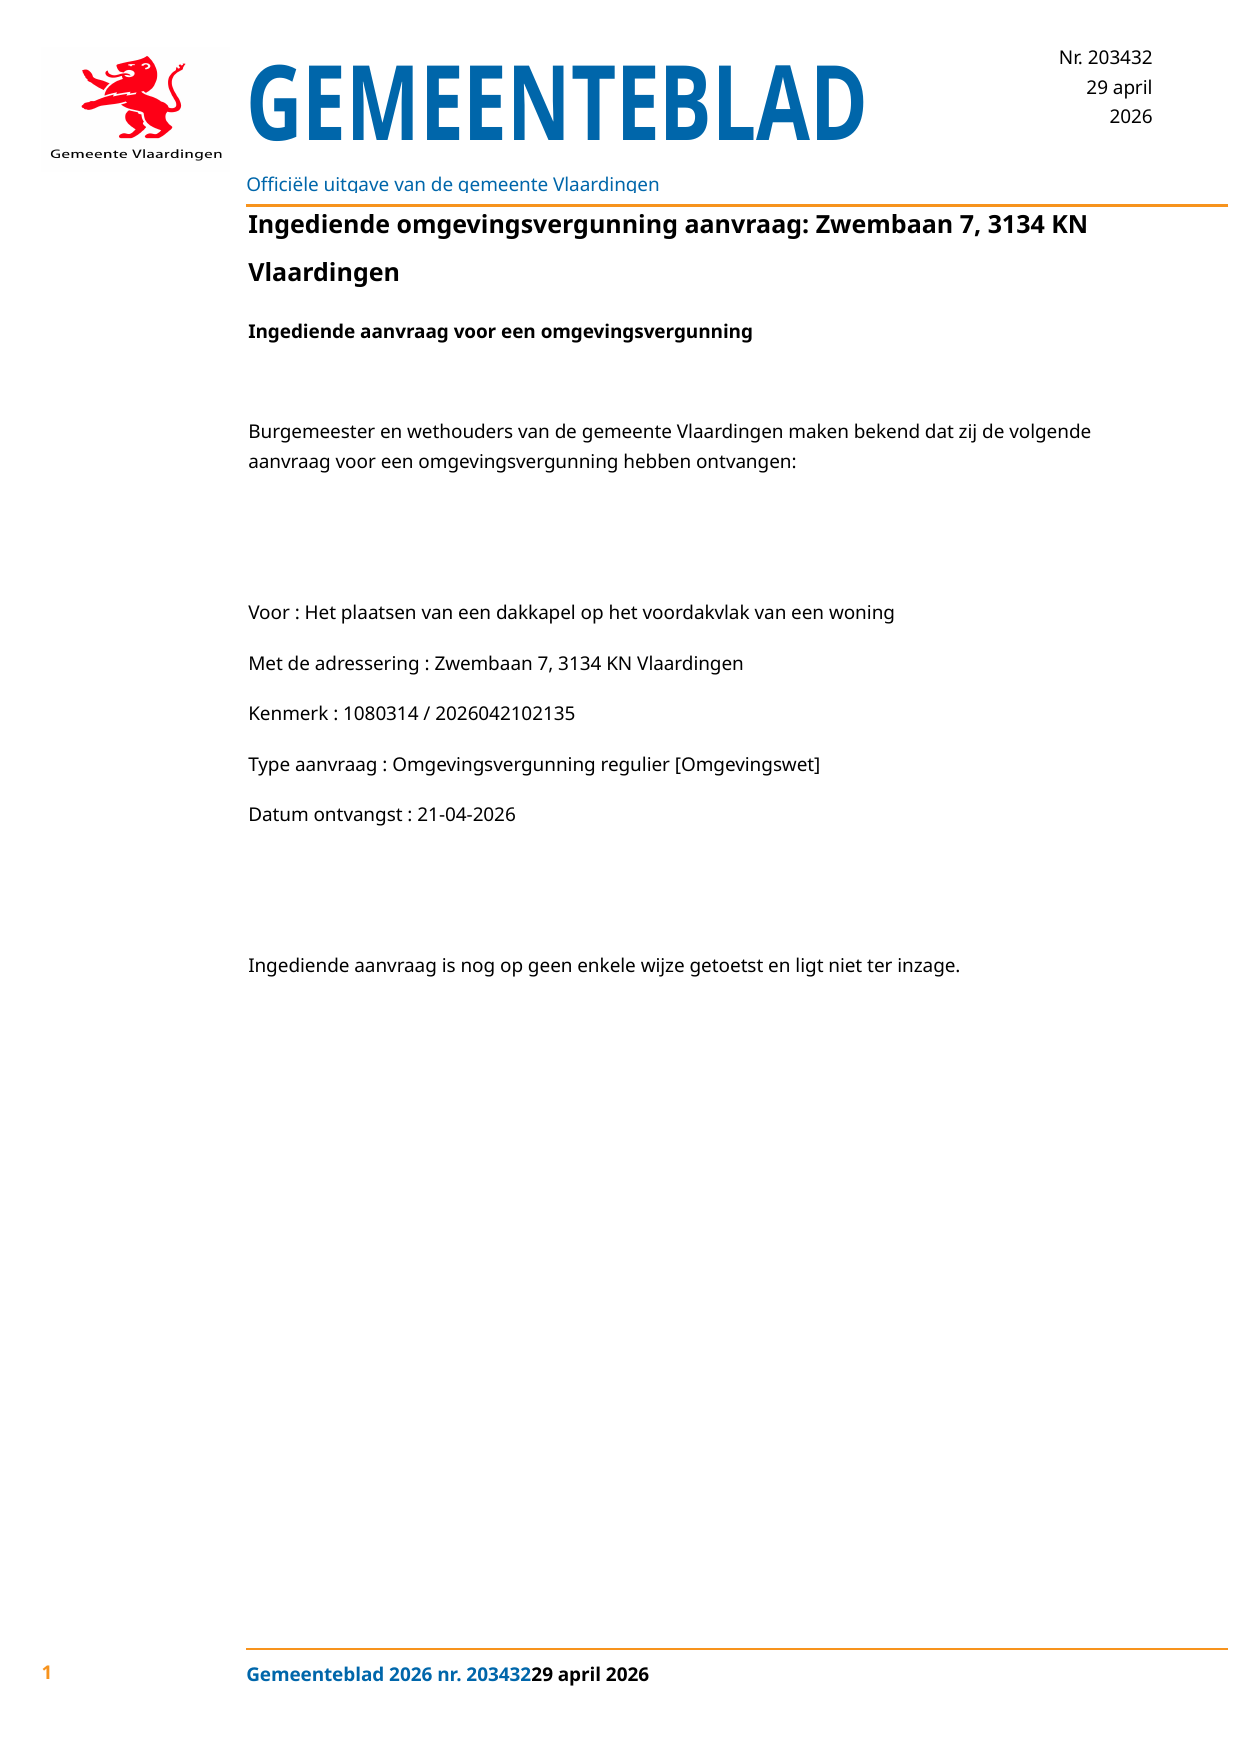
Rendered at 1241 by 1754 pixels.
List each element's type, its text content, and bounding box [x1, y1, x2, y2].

text Datum ontvangst : 21-04-2026 [248, 801, 1152, 827]
text Kenmerk : 1080314 / 2026042102135 [248, 700, 1152, 726]
text Met de adressering : Zwembaan 7, 3134 KN Vlaardingen [248, 650, 1152, 676]
picture [41, 47, 231, 172]
text Burgemeester en wethouders van de gemeente Vlaardingen maken bekend dat zij de volgende aanvraag voor een omgevingsvergunning hebben ontvangen: [248, 419, 1152, 474]
text Ingediende aanvraag is nog op geen enkele wijze getoetst en ligt niet ter inzage. [248, 952, 1152, 978]
text Ingediende omgevingsvergunning aanvraag: Zwembaan 7, 3134 KN Vlaardingen [248, 207, 1152, 288]
text Voor : Het plaatsen van een dakkapel op het voordakvlak van een woning [248, 599, 1152, 625]
text Ingediende aanvraag voor een omgevingsvergunning [248, 318, 1152, 344]
text Type aanvraag : Omgevingsvergunning regulier [Omgevingswet] [248, 751, 1152, 777]
